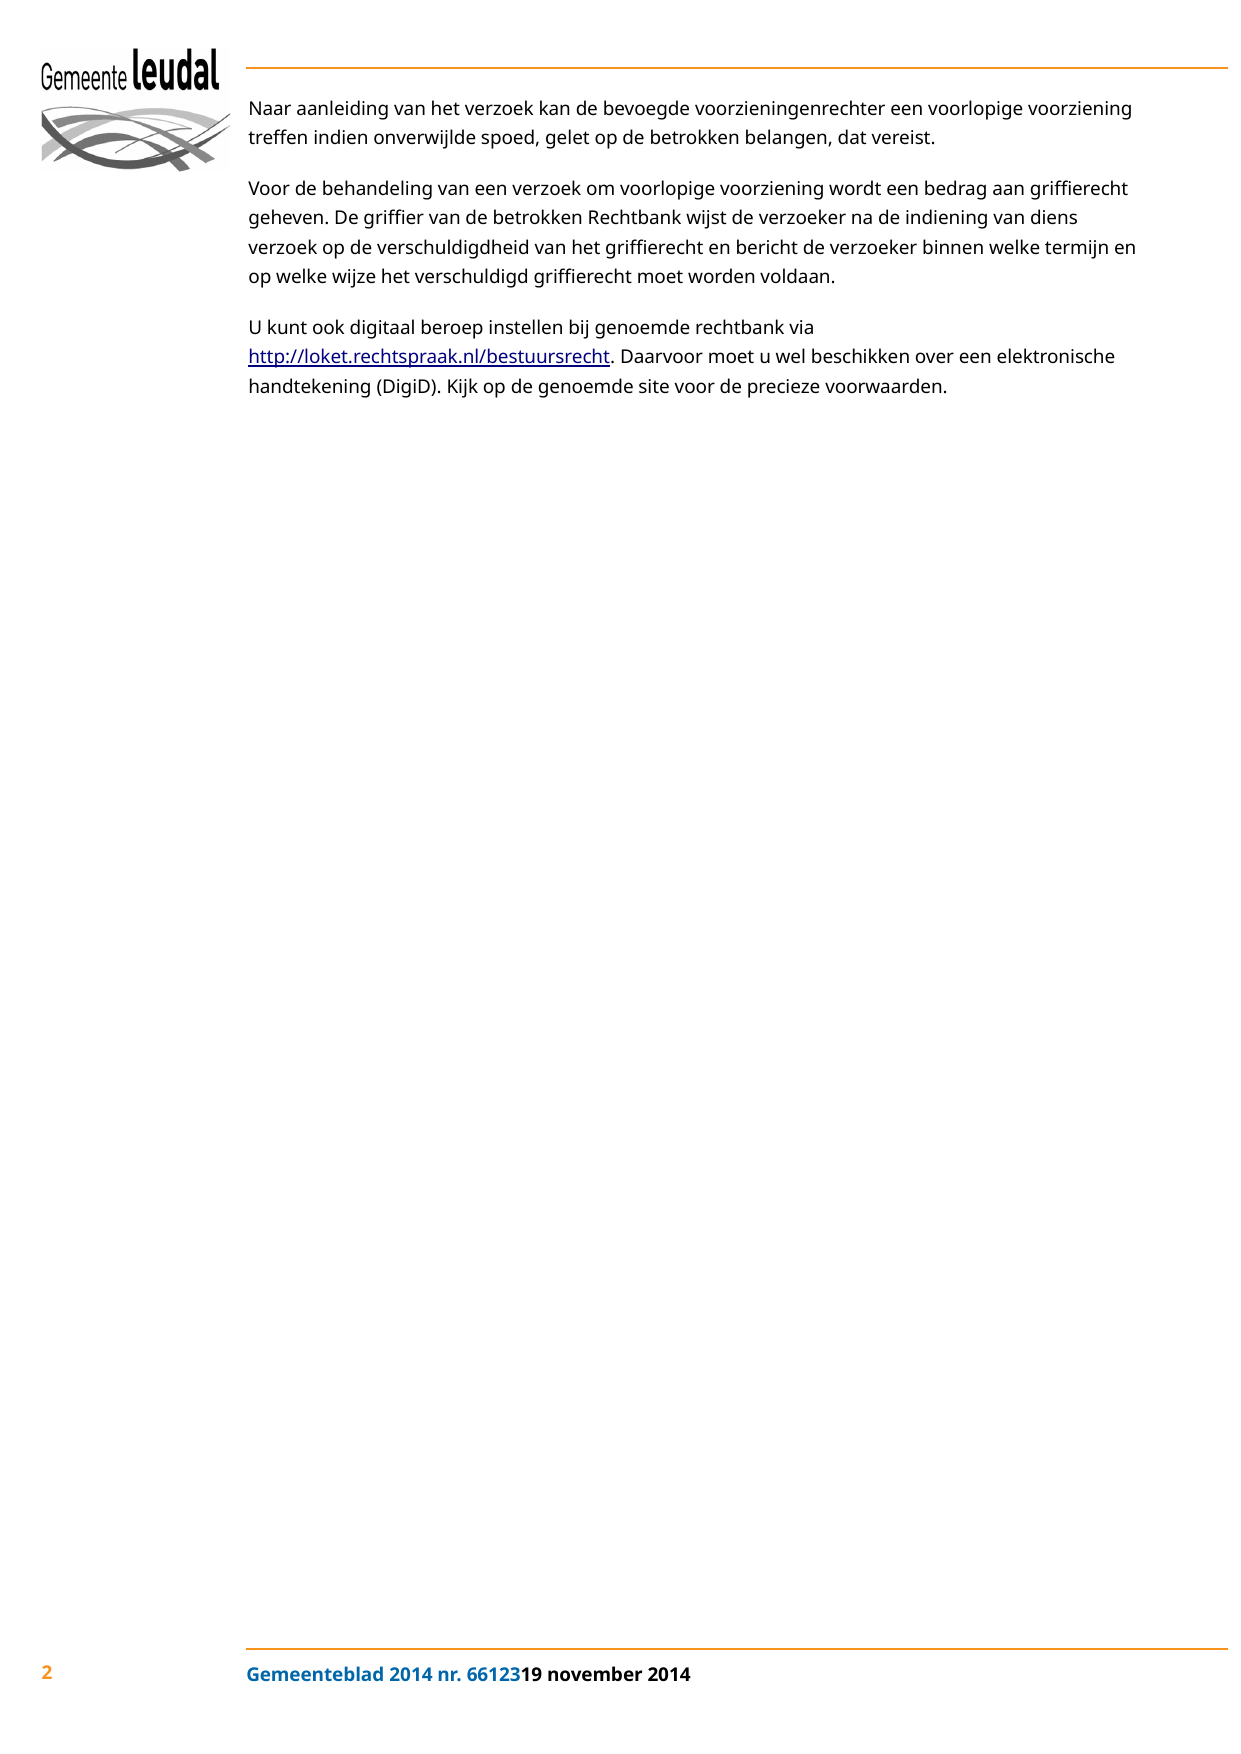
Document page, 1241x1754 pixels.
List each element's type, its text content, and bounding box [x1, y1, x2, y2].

text Naar aanleiding van het verzoek kan de bevoegde voorzieningenrechter een voorlopige voorziening treffen indien onverwijlde spoed, gelet op de betrokken belangen, dat vereist. [248, 95, 1152, 150]
picture [41, 47, 231, 172]
text U kunt ook digitaal beroep instellen bij genoemde rechtbank via http://loket.rechtspraak.nl/bestuursrecht. Daarvoor moet u wel beschikken over een elektronische handtekening (DigiD). Kijk op de genoemde site voor de precieze voorwaarden. [248, 314, 1152, 399]
text Voor de behandeling van een verzoek om voorlopige voorziening wordt een bedrag aan griffierecht geheven. De griffier van de betrokken Rechtbank wijst de verzoeker na de indiening van diens verzoek op de verschuldigdheid van het griffierecht en bericht de verzoeker binnen welke termijn en op welke wijze het verschuldigd griffierecht moet worden voldaan. [248, 175, 1152, 289]
